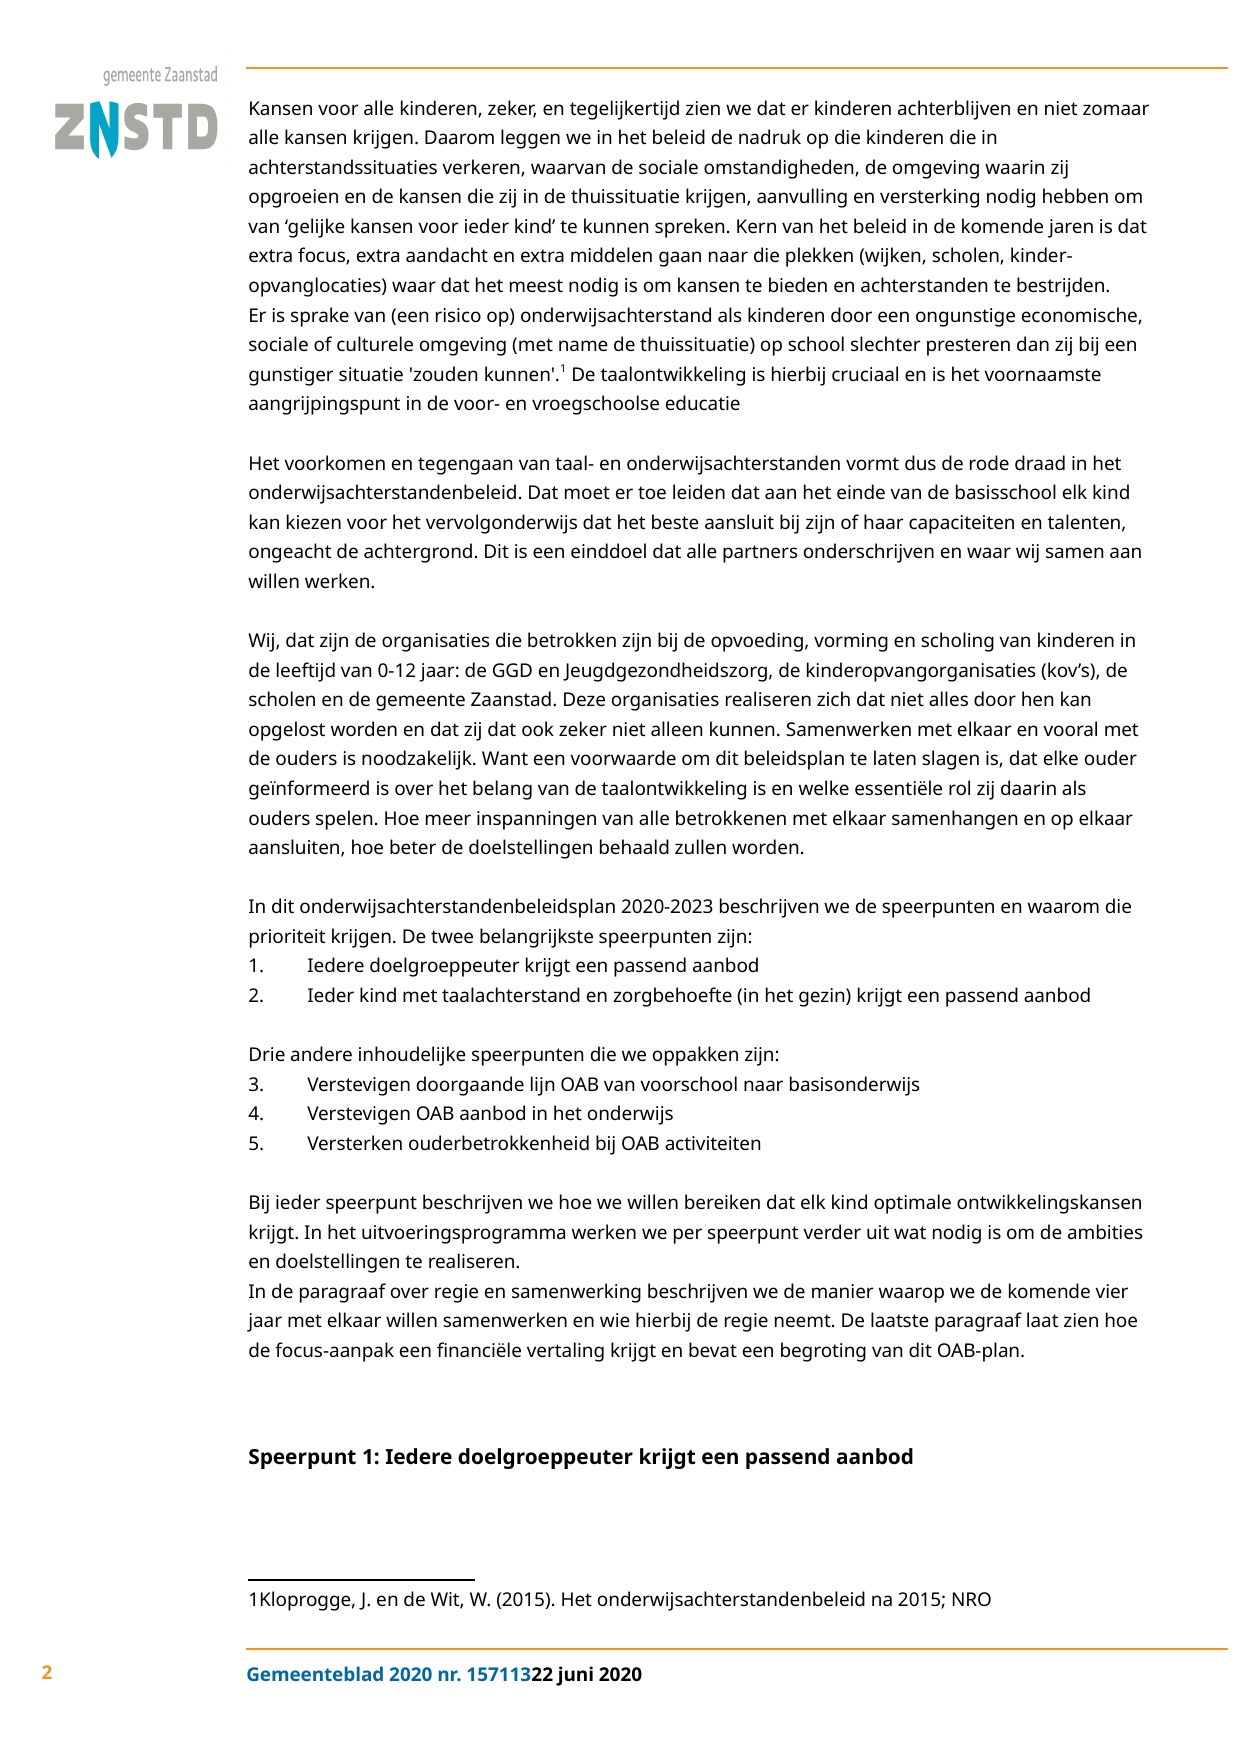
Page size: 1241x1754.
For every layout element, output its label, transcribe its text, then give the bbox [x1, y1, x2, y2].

text Er is sprake van (een risico op) onderwijsachterstand als kinderen door een ongunstige economische, sociale of culturele omgeving (met name de thuissituatie) op school slechter presteren dan zij bij een gunstiger situatie 'zouden kunnen'. De taalontwikkeling is hierbij cruciaal en is het voornaamste aangrijpingspunt in de voor- en vroegschoolse educatie [248, 302, 1152, 416]
list Iedere doelgroeppeuter krijgt een passend aanbod [248, 953, 1152, 978]
list Verstevigen OAB aanbod in het onderwijs [248, 1101, 1152, 1126]
text Speerpunt 1: Iedere doelgroeppeuter krijgt een passend aanbod [248, 1442, 1152, 1471]
picture [41, 47, 231, 172]
text In de paragraaf over regie en samenwerking beschrijven we de manier waarop we de komende vier jaar met elkaar willen samenwerken en wie hierbij de regie neemt. De laatste paragraaf laat zien hoe de focus-aanpak een financiële vertaling krijgt en bevat een begroting van dit OAB-plan. [248, 1278, 1152, 1363]
text Kansen voor alle kinderen, zeker, en tegelijkertijd zien we dat er kinderen achterblijven en niet zomaar alle kansen krijgen. Daarom leggen we in het beleid de nadruk op die kinderen die in achterstandssituaties verkeren, waarvan de sociale omstandigheden, de omgeving waarin zij opgroeien en de kansen die zij in de thuissituatie krijgen, aanvulling en versterking nodig hebben om van ‘gelijke kansen voor ieder kind’ te kunnen spreken. Kern van het beleid in de komende jaren is dat extra focus, extra aandacht en extra middelen gaan naar die plekken (wijken, scholen, kinder-opvanglocaties) waar dat het meest nodig is om kansen te bieden en achterstanden te bestrijden. [248, 95, 1152, 298]
text Kloprogge, J. en de Wit, W. (2015). Het onderwijsachterstandenbeleid na 2015; NRO [248, 1586, 1152, 1612]
list Ieder kind met taalachterstand en zorgbehoefte (in het gezin) krijgt een passend aanbod [248, 982, 1152, 1008]
list Verstevigen doorgaande lijn OAB van voorschool naar basisonderwijs [248, 1071, 1152, 1097]
list Versterken ouderbetrokkenheid bij OAB activiteiten [248, 1130, 1152, 1156]
text Het voorkomen en tegengaan van taal- en onderwijsachterstanden vormt dus de rode draad in het onderwijsachterstandenbeleid. Dat moet er toe leiden dat aan het einde van de basisschool elk kind kan kiezen voor het vervolgonderwijs dat het beste aansluit bij zijn of haar capaciteiten en talenten, ongeacht de achtergrond. Dit is een einddoel dat alle partners onderschrijven en waar wij samen aan willen werken. [248, 450, 1152, 594]
text Wij, dat zijn de organisaties die betrokken zijn bij de opvoeding, vorming en scholing van kinderen in de leeftijd van 0-12 jaar: de GGD en Jeugdgezondheidszorg, de kinderopvangorganisaties (kov’s), de scholen en de gemeente Zaanstad. Deze organisaties realiseren zich dat niet alles door hen kan opgelost worden en dat zij dat ook zeker niet alleen kunnen. Samenwerken met elkaar en vooral met de ouders is noodzakelijk. Want een voorwaarde om dit beleidsplan te laten slagen is, dat elke ouder geïnformeerd is over het belang van de taalontwikkeling is en welke essentiële rol zij daarin als ouders spelen. Hoe meer inspanningen van alle betrokkenen met elkaar samenhangen en op elkaar aansluiten, hoe beter de doelstellingen behaald zullen worden. [248, 627, 1152, 860]
text Bij ieder speerpunt beschrijven we hoe we willen bereiken dat elk kind optimale ontwikkelingskansen krijgt. In het uitvoeringsprogramma werken we per speerpunt verder uit wat nodig is om de ambities en doelstellingen te realiseren. [248, 1189, 1152, 1274]
text Drie andere inhoudelijke speerpunten die we oppakken zijn: [248, 1041, 1152, 1067]
text In dit onderwijsachterstandenbeleidsplan 2020-2023 beschrijven we de speerpunten en waarom die prioriteit krijgen. De twee belangrijkste speerpunten zijn: [248, 893, 1152, 949]
